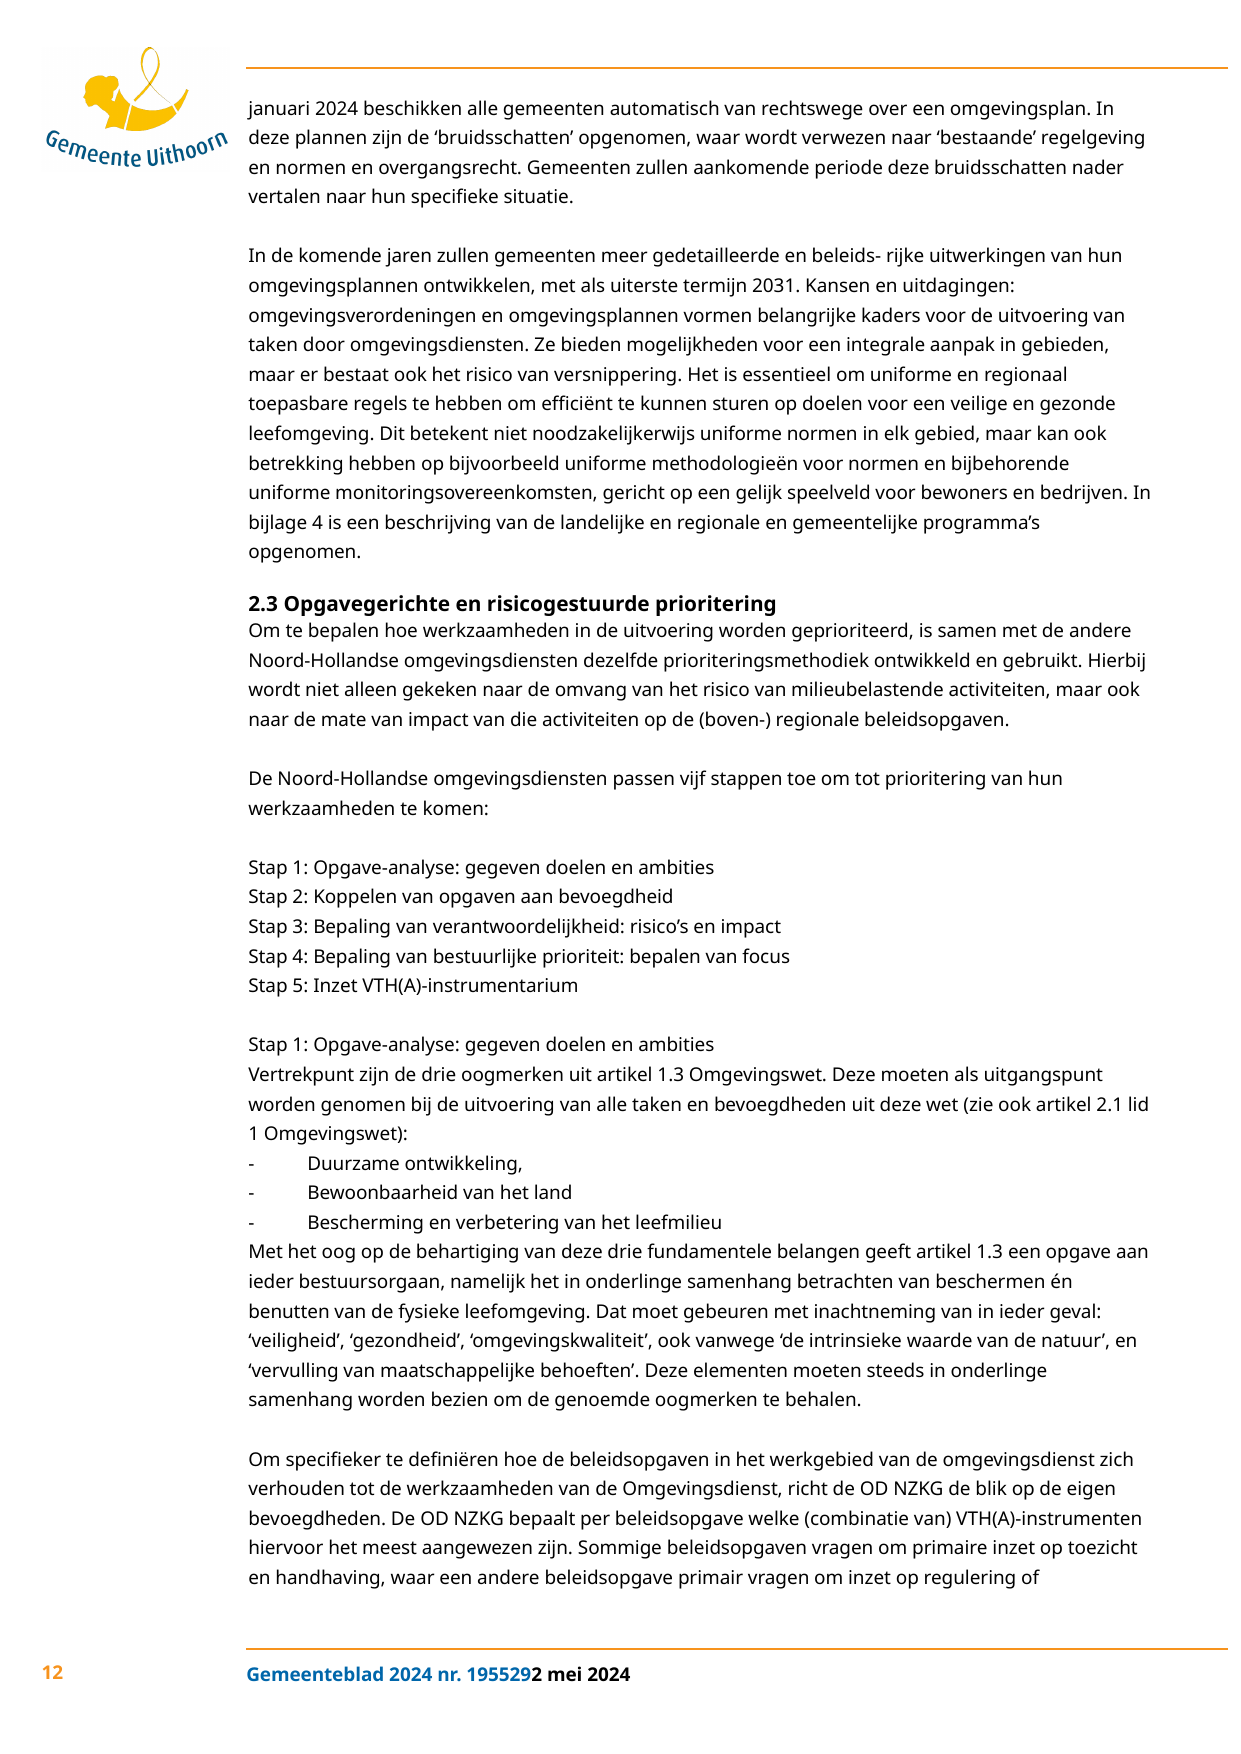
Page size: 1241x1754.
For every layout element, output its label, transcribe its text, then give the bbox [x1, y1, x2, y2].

list Bewoonbaarheid van het land [248, 1179, 1152, 1205]
text Stap 2: Koppelen van opgaven aan bevoegdheid [248, 884, 1152, 909]
text Stap 4: Bepaling van bestuurlijke prioriteit: bepalen van focus [248, 943, 1152, 968]
text Om te bepalen hoe werkzaamheden in de uitvoering worden geprioriteerd, is samen met de andere Noord-Hollandse omgevingsdiensten dezelfde prioriteringsmethodiek ontwikkeld en gebruikt. Hierbij wordt niet alleen gekeken naar de omvang van het risico van milieubelastende activiteiten, maar ook naar de mate van impact van die activiteiten op de (boven-) regionale beleidsopgaven. [248, 617, 1152, 732]
picture [41, 47, 231, 172]
text Met het oog op de behartiging van deze drie fundamentele belangen geeft artikel 1.3 een opgave aan ieder bestuursorgaan, namelijk het in onderlinge samenhang betrachten van beschermen én benutten van de fysieke leefomgeving. Dat moet gebeuren met inachtneming van in ieder geval: ‘veiligheid’, ‘gezondheid’, ‘omgevingskwaliteit’, ook vanwege ‘de intrinsieke waarde van de natuur’, en ‘vervulling van maatschappelijke behoeften’. Deze elementen moeten steeds in onderlinge samenhang worden bezien om de genoemde oogmerken te behalen. [248, 1239, 1152, 1412]
text De Noord-Hollandse omgevingsdiensten passen vijf stappen toe om tot prioritering van hun werkzaamheden te komen: [248, 765, 1152, 821]
text Stap 1: Opgave-analyse: gegeven doelen en ambities [248, 1032, 1152, 1057]
text Stap 3: Bepaling van verantwoordelijkheid: risico’s en impact [248, 913, 1152, 939]
list Bescherming en verbetering van het leefmilieu [248, 1209, 1152, 1235]
text januari 2024 beschikken alle gemeenten automatisch van rechtswege over een omgevingsplan. In deze plannen zijn de ‘bruidsschatten’ opgenomen, waar wordt verwezen naar ‘bestaande’ regelgeving en normen en overgangsrecht. Gemeenten zullen aankomende periode deze bruidsschatten nader vertalen naar hun specifieke situatie. [248, 95, 1152, 209]
text Stap 5: Inzet VTH(A)-instrumentarium [248, 972, 1152, 998]
text Vertrekpunt zijn de drie oogmerken uit artikel 1.3 Omgevingswet. Deze moeten als uitgangspunt worden genomen bij de uitvoering van alle taken en bevoegdheden uit deze wet (zie ook artikel 2.1 lid 1 Omgevingswet): [248, 1061, 1152, 1146]
text In de komende jaren zullen gemeenten meer gedetailleerde en beleids- rijke uitwerkingen van hun omgevingsplannen ontwikkelen, met als uiterste termijn 2031. Kansen en uitdagingen: omgevingsverordeningen en omgevingsplannen vormen belangrijke kaders voor de uitvoering van taken door omgevingsdiensten. Ze bieden mogelijkheden voor een integrale aanpak in gebieden, maar er bestaat ook het risico van versnippering. Het is essentieel om uniforme en regionaal toepasbare regels te hebben om efficiënt te kunnen sturen op doelen voor een veilige en gezonde leefomgeving. Dit betekent niet noodzakelijkerwijs uniforme normen in elk gebied, maar kan ook betrekking hebben op bijvoorbeeld uniforme methodologieën voor normen en bijbehorende uniforme monitoringsovereenkomsten, gericht op een gelijk speelveld voor bewoners en bedrijven. In bijlage 4 is een beschrijving van de landelijke en regionale en gemeentelijke programma’s opgenomen. [248, 243, 1152, 564]
text Stap 1: Opgave-analyse: gegeven doelen en ambities [248, 854, 1152, 880]
list Duurzame ontwikkeling, [248, 1150, 1152, 1176]
text Om specifieker te definiëren hoe de beleidsopgaven in het werkgebied van de omgevingsdienst zich verhouden tot de werkzaamheden van de Omgevingsdienst, richt de OD NZKG de blik op de eigen bevoegdheden. De OD NZKG bepaalt per beleidsopgave welke (combinatie van) VTH(A)-instrumenten hiervoor het meest aangewezen zijn. Sommige beleidsopgaven vragen om primaire inzet op toezicht en handhaving, waar een andere beleidsopgave primair vragen om inzet op regulering of [248, 1446, 1152, 1590]
text 2.3 Opgavegerichte en risicogestuurde prioritering [248, 589, 1152, 617]
